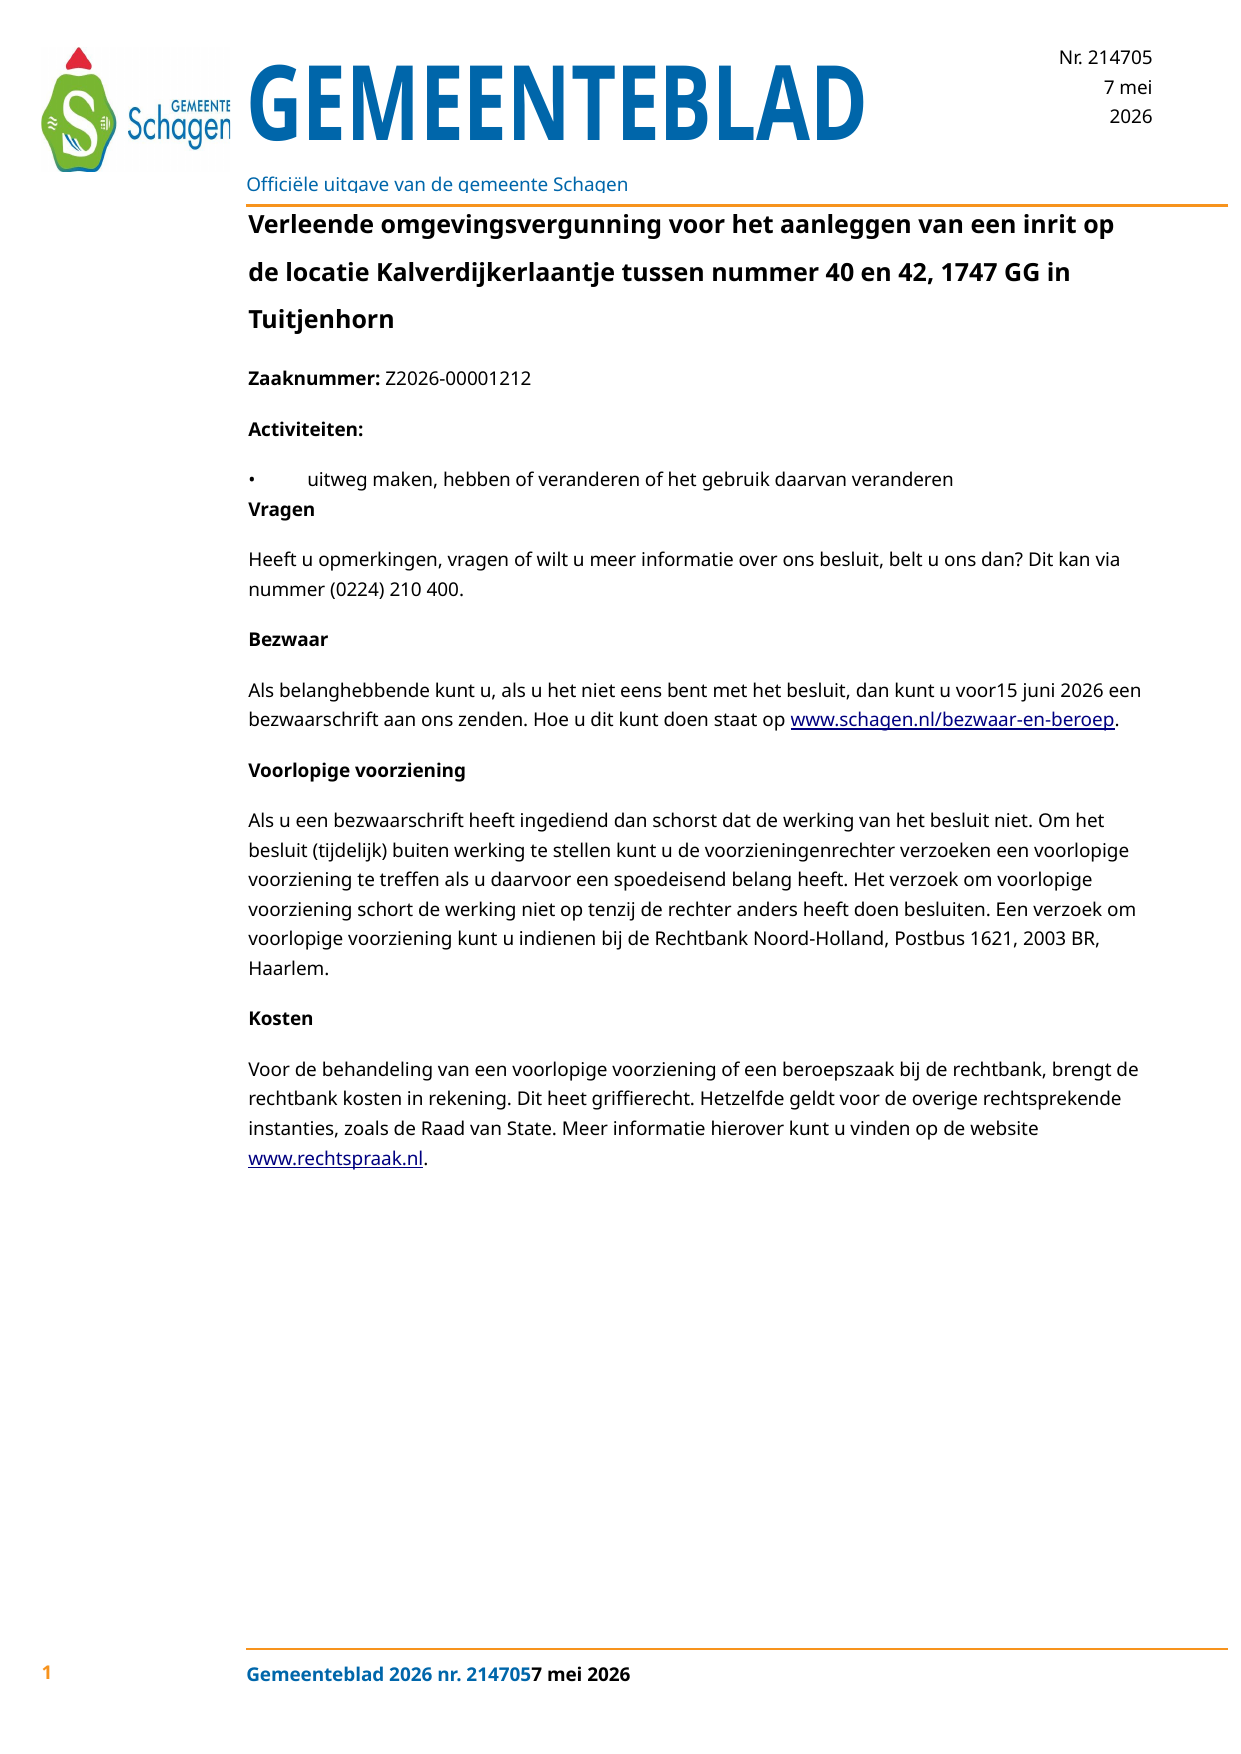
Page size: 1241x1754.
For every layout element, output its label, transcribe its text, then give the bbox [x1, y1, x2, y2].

text Verleende omgevingsvergunning voor het aanleggen van een inrit op de locatie Kalverdijkerlaantje tussen nummer 40 en 42, 1747 GG in Tuitjenhorn [248, 207, 1152, 336]
text Vragen [248, 496, 1152, 522]
picture [41, 47, 231, 172]
text Voorlopige voorziening [248, 757, 1152, 782]
list uitweg maken, hebben of veranderen of het gebruik daarvan veranderen [248, 466, 1152, 492]
text Kosten [248, 1006, 1152, 1031]
text Als u een bezwaarschrift heeft ingediend dan schorst dat de werking van het besluit niet. Om het besluit (tijdelijk) buiten werking te stellen kunt u de voorzieningenrechter verzoeken een voorlopige voorziening te treffen als u daarvoor een spoedeisend belang heeft. Het verzoek om voorlopige voorziening schort de werking niet op tenzij de rechter anders heeft doen besluiten. Een verzoek om voorlopige voorziening kunt u indienen bij de Rechtbank Noord-Holland, Postbus 1621, 2003 BR, Haarlem. [248, 807, 1152, 981]
text Zaaknummer: Z2026-00001212 [248, 366, 1152, 391]
text Als belanghebbende kunt u, als u het niet eens bent met het besluit, dan kunt u voor15 juni 2026 een bezwaarschrift aan ons zenden. Hoe u dit kunt doen staat op www.schagen.nl/bezwaar-en-beroep. [248, 677, 1152, 732]
text Bezwaar [248, 626, 1152, 652]
text Heeft u opmerkingen, vragen of wilt u meer informatie over ons besluit, belt u ons dan? Dit kan via nummer (0224) 210 400. [248, 546, 1152, 602]
text Activiteiten: [248, 416, 1152, 442]
text Voor de behandeling van een voorlopige voorziening of een beroepszaak bij de rechtbank, brengt de rechtbank kosten in rekening. Dit heet griffierecht. Hetzelfde geldt voor de overige rechtsprekende instanties, zoals de Raad van State. Meer informatie hierover kunt u vinden op de website www.rechtspraak.nl. [248, 1056, 1152, 1170]
